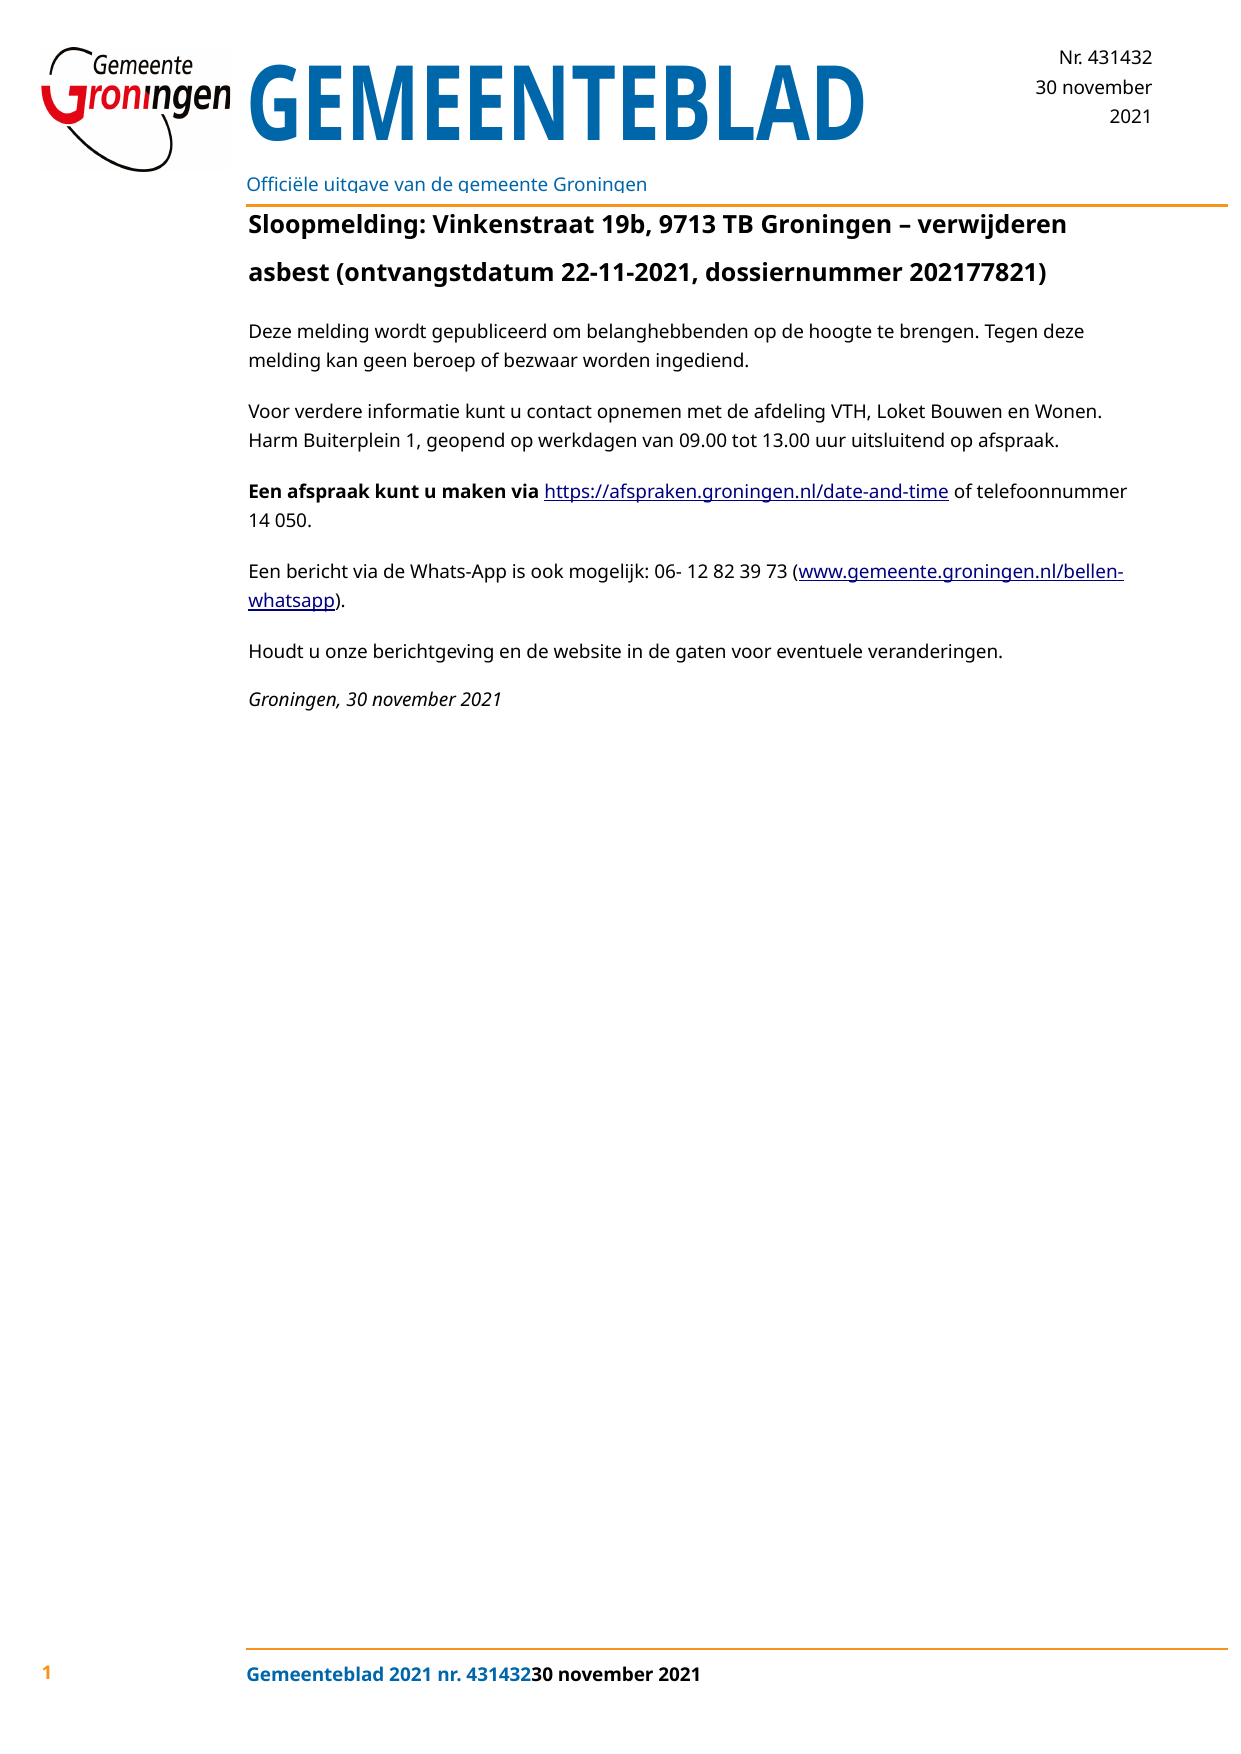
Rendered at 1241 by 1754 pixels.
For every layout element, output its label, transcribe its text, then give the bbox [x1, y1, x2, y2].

text Groningen, 30 november 2021 [248, 686, 1152, 711]
text Voor verdere informatie kunt u contact opnemen met de afdeling VTH, Loket Bouwen en Wonen. Harm Buiterplein 1, geopend op werkdagen van 09.00 tot 13.00 uur uitsluitend op afspraak. [248, 398, 1152, 453]
picture [41, 47, 231, 172]
text Een bericht via de Whats-App is ook mogelijk: 06- 12 82 39 73 (www.gemeente.groningen.nl/bellen-whatsapp). [248, 558, 1152, 613]
text Deze melding wordt gepubliceerd om belanghebbenden op de hoogte te brengen. Tegen deze melding kan geen beroep of bezwaar worden ingediend. [248, 318, 1152, 373]
text Houdt u onze berichtgeving en de website in de gaten voor eventuele veranderingen. [248, 638, 1152, 664]
text Een afspraak kunt u maken via https://afspraken.groningen.nl/date-and-time of telefoonnummer 14 050. [248, 478, 1152, 533]
text Sloopmelding: Vinkenstraat 19b, 9713 TB Groningen – verwijderen asbest (ontvangstdatum 22-11-2021, dossiernummer 202177821) [248, 207, 1152, 288]
